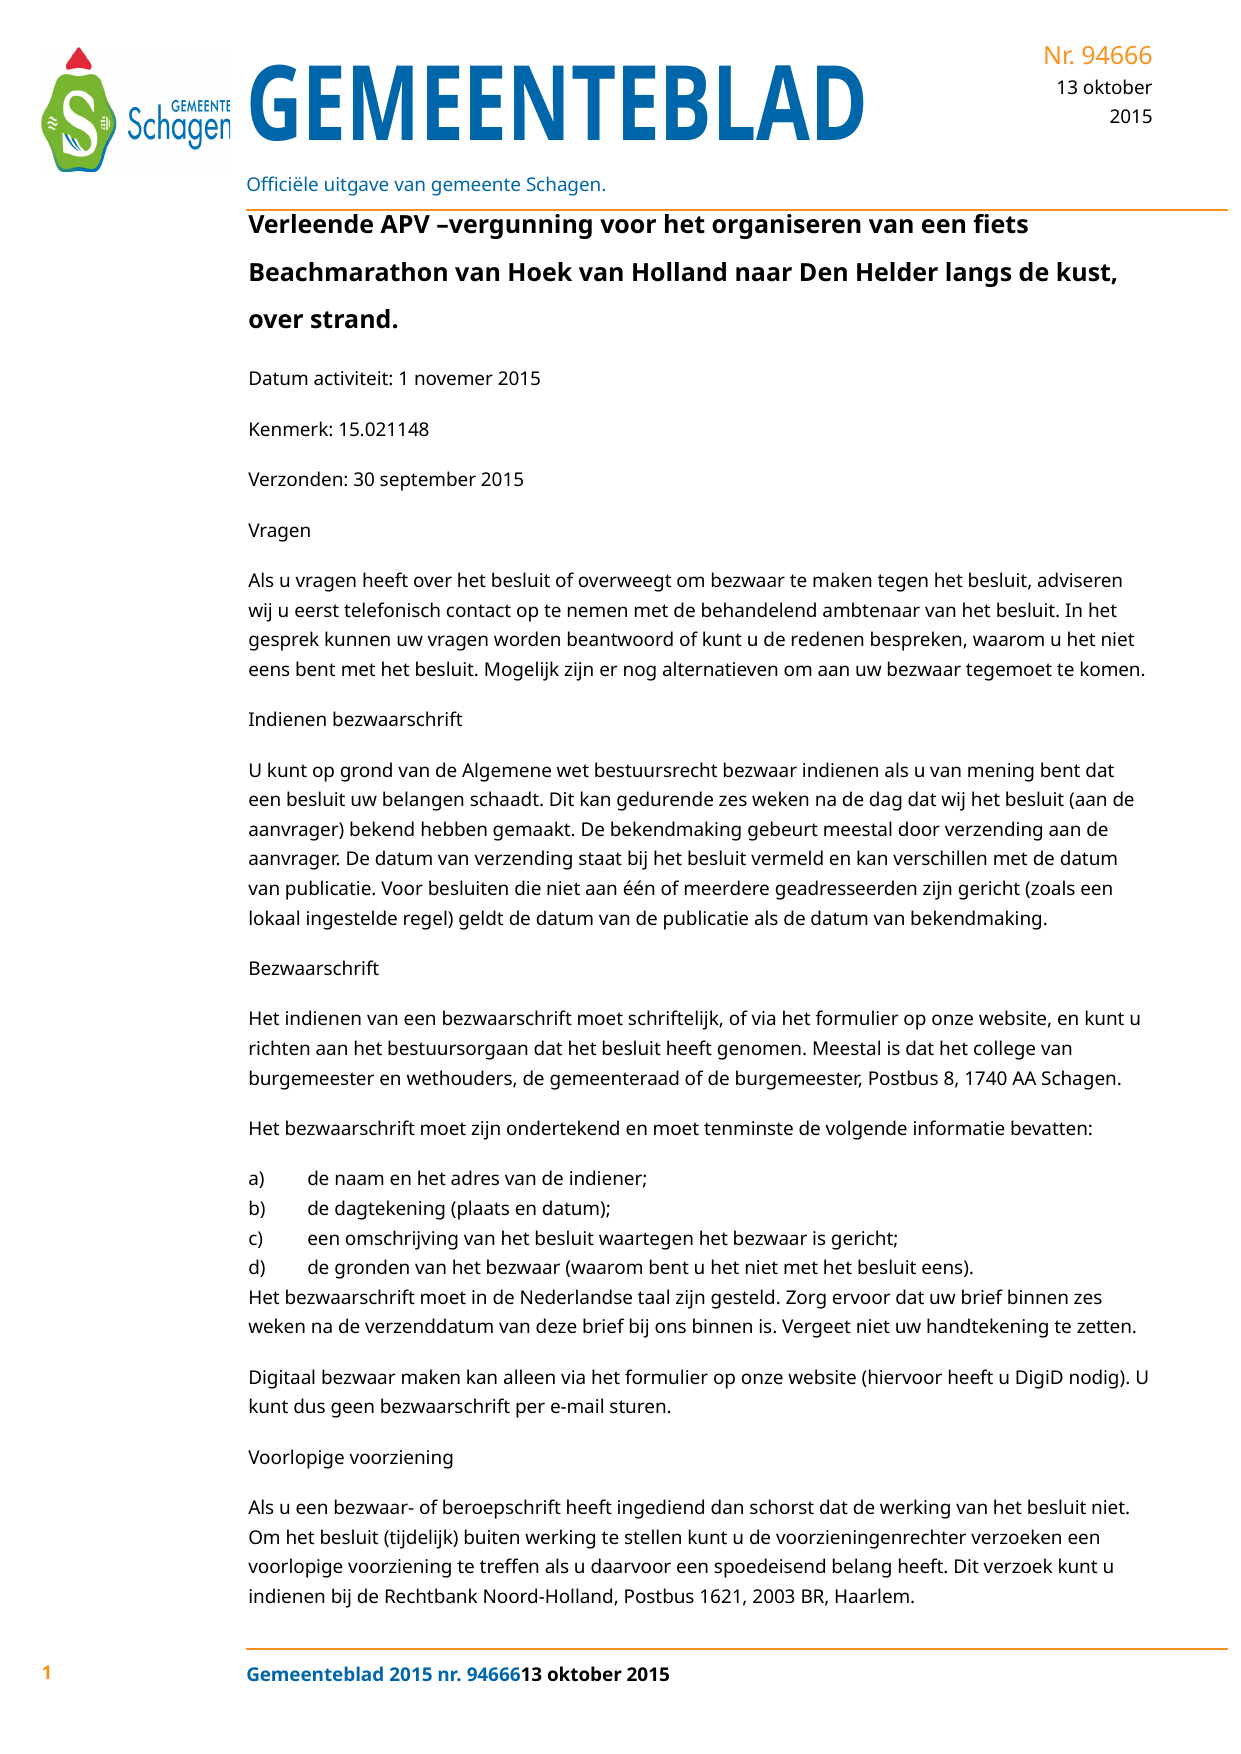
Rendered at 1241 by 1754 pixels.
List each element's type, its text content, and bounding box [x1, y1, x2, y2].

text Als u vragen heeft over het besluit of overweegt om bezwaar te maken tegen het besluit, adviseren wij u eerst telefonisch contact op te nemen met de behandelend ambtenaar van het besluit. In het gesprek kunnen uw vragen worden beantwoord of kunt u de redenen bespreken, waarom u het niet eens bent met het besluit. Mogelijk zijn er nog alternatieven om aan uw bezwaar tegemoet te komen. [248, 567, 1152, 682]
text Vragen [248, 517, 1152, 542]
text Digitaal bezwaar maken kan alleen via het formulier op onze website (hiervoor heeft u DigiD nodig). U kunt dus geen bezwaarschrift per e-mail sturen. [248, 1364, 1152, 1419]
text Kenmerk: 15.021148 [248, 416, 1152, 442]
text Het indienen van een bezwaarschrift moet schriftelijk, of via het formulier op onze website, en kunt u richten aan het bestuursorgaan dat het besluit heeft genomen. Meestal is dat het college van burgemeester en wethouders, de gemeenteraad of de burgemeester, Postbus 8, 1740 AA Schagen. [248, 1006, 1152, 1090]
text Het bezwaarschrift moet zijn ondertekend en moet tenminste de volgende informatie bevatten: [248, 1115, 1152, 1141]
text Bezwaarschrift [248, 955, 1152, 981]
list de naam en het adres van de indiener; [248, 1166, 1152, 1191]
list de dagtekening (plaats en datum); [248, 1195, 1152, 1221]
text Verzonden: 30 september 2015 [248, 466, 1152, 492]
text Verleende APV –vergunning voor het organiseren van een fiets Beachmarathon van Hoek van Holland naar Den Helder langs de kust, over strand. [248, 211, 1152, 336]
text U kunt op grond van de Algemene wet bestuursrecht bezwaar indienen als u van mening bent dat een besluit uw belangen schaadt. Dit kan gedurende zes weken na de dag dat wij het besluit (aan de aanvrager) bekend hebben gemaakt. De bekendmaking gebeurt meestal door verzending aan de aanvrager. De datum van verzending staat bij het besluit vermeld en kan verschillen met de datum van publicatie. Voor besluiten die niet aan één of meerdere geadresseerden zijn gericht (zoals een lokaal ingestelde regel) geldt de datum van de publicatie als de datum van bekendmaking. [248, 757, 1152, 930]
text Als u een bezwaar- of beroepschrift heeft ingediend dan schorst dat de werking van het besluit niet. Om het besluit (tijdelijk) buiten werking te stellen kunt u de voorzieningenrechter verzoeken een voorlopige voorziening te treffen als u daarvoor een spoedeisend belang heeft. Dit verzoek kunt u indienen bij de Rechtbank Noord-Holland, Postbus 1621, 2003 BR, Haarlem. [248, 1494, 1152, 1609]
text Het bezwaarschrift moet in de Nederlandse taal zijn gesteld. Zorg ervoor dat uw brief binnen zes weken na de verzenddatum van deze brief bij ons binnen is. Vergeet niet uw handtekening te zetten. [248, 1284, 1152, 1339]
list een omschrijving van het besluit waartegen het bezwaar is gericht; [248, 1225, 1152, 1250]
text Indienen bezwaarschrift [248, 706, 1152, 732]
list de gronden van het bezwaar (waarom bent u het niet met het besluit eens). [248, 1254, 1152, 1280]
text Voorlopige voorziening [248, 1444, 1152, 1469]
picture [41, 47, 231, 172]
text Datum activiteit: 1 novemer 2015 [248, 366, 1152, 391]
